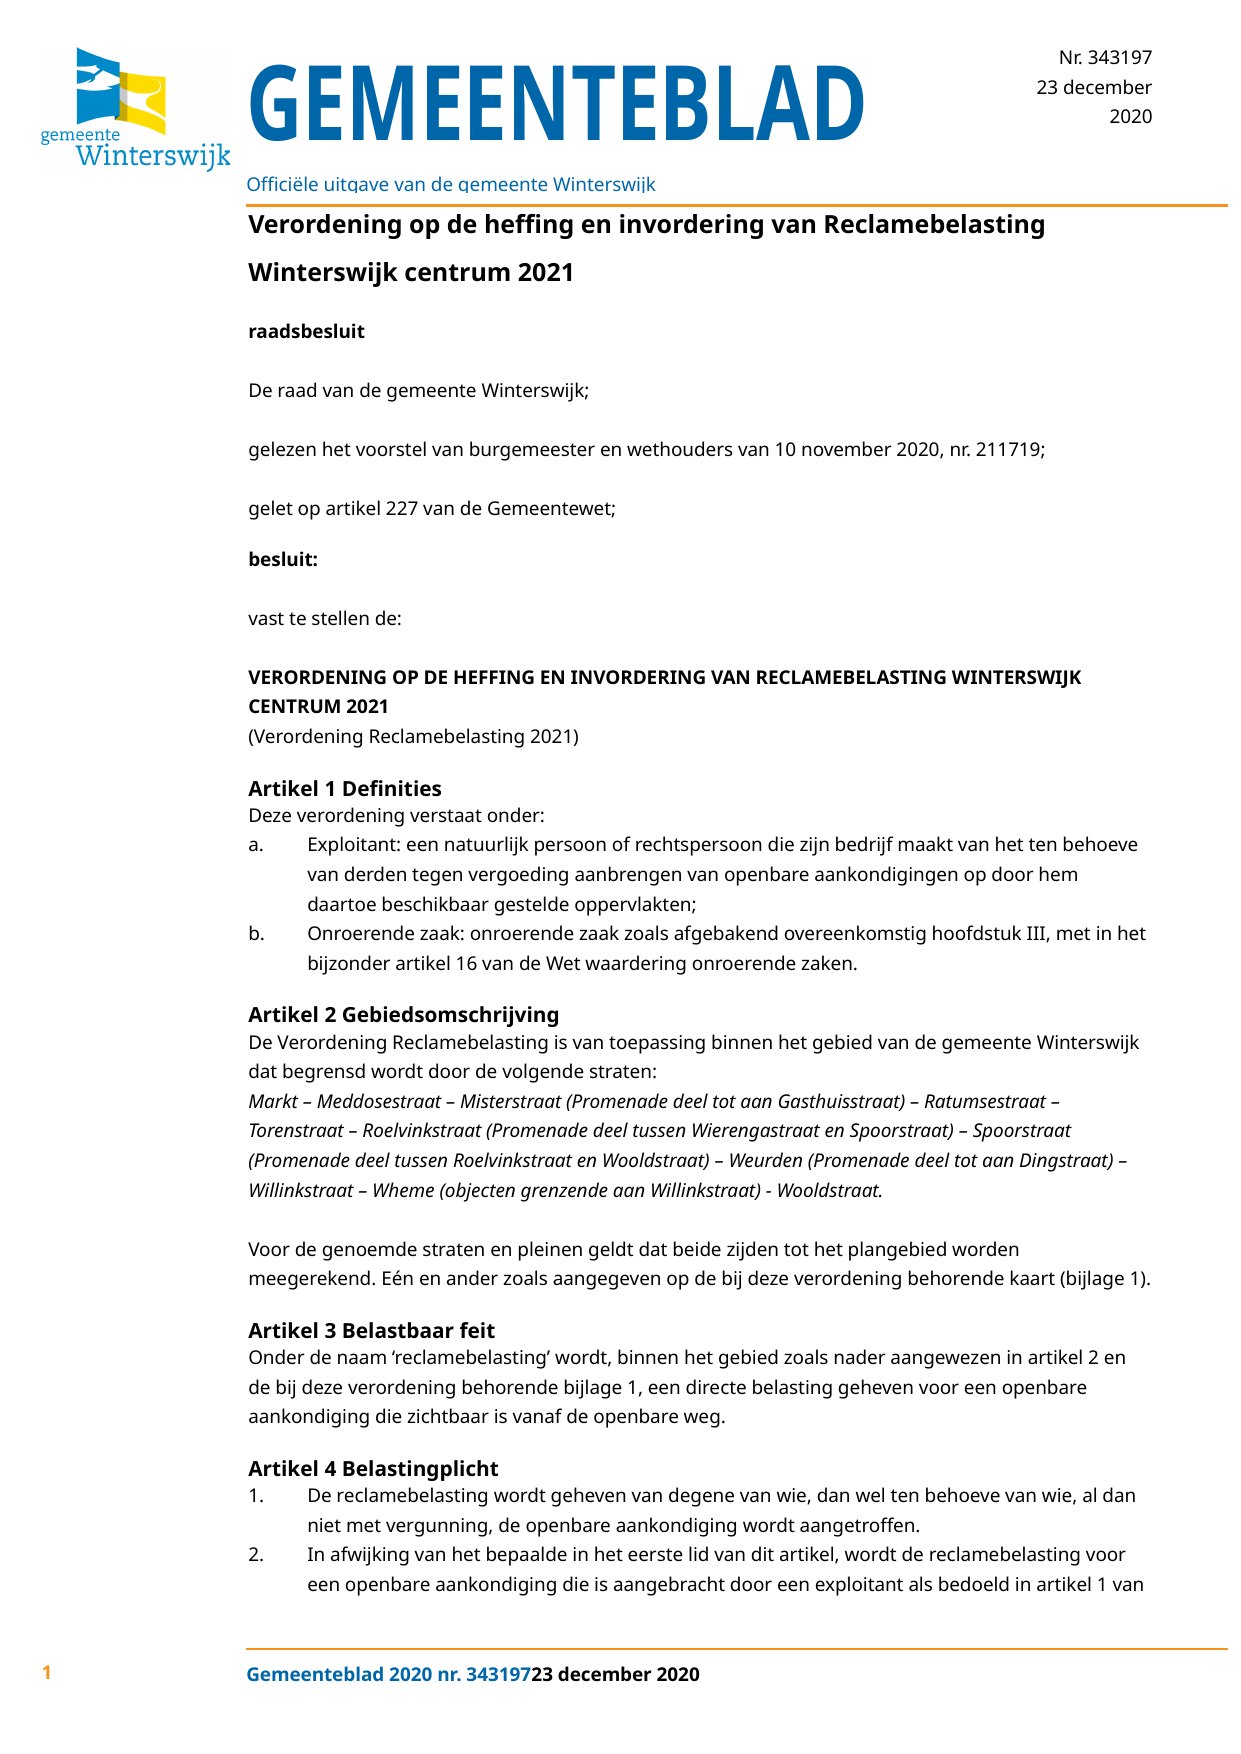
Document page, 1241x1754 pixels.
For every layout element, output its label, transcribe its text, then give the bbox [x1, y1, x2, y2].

text raadsbesluit [248, 318, 1152, 344]
text gelezen het voorstel van burgemeester en wethouders van 10 november 2020, nr. 211719; [248, 436, 1152, 462]
list Exploitant: een natuurlijk persoon of rechtspersoon die zijn bedrijf maakt van het ten behoeve van derden tegen vergoeding aanbrengen van openbare aankondigingen op door hem daartoe beschikbaar gestelde oppervlakten; [248, 832, 1152, 917]
text De Verordening Reclamebelasting is van toepassing binnen het gebied van de gemeente Winterswijk dat begrensd wordt door de volgende straten: [248, 1029, 1152, 1084]
picture [41, 47, 231, 172]
text vast te stellen de: [248, 605, 1152, 631]
text VERORDENING OP DE HEFFING EN INVORDERING VAN RECLAMEBELASTING WINTERSWIJK CENTRUM 2021 [248, 664, 1152, 719]
text Artikel 3 Belastbaar feit [248, 1316, 1152, 1344]
text Onder de naam ‘reclamebelasting’ wordt, binnen het gebied zoals nader aangewezen in artikel 2 en de bij deze verordening behorende bijlage 1, een directe belasting geheven voor een openbare aankondiging die zichtbaar is vanaf de openbare weg. [248, 1344, 1152, 1429]
text Markt – Meddosestraat – Misterstraat (Promenade deel tot aan Gasthuisstraat) – Ratumsestraat – Torenstraat – Roelvinkstraat (Promenade deel tussen Wierengastraat en Spoorstraat) – Spoorstraat (Promenade deel tussen Roelvinkstraat en Wooldstraat) – Weurden (Promenade deel tot aan Dingstraat) – Willinkstraat – Wheme (objecten grenzende aan Willinkstraat) - Wooldstraat. [248, 1088, 1152, 1202]
text Artikel 2 Gebiedsomschrijving [248, 1000, 1152, 1029]
text Artikel 1 Definities [248, 774, 1152, 802]
text Deze verordening verstaat onder: [248, 802, 1152, 828]
list De reclamebelasting wordt geheven van degene van wie, dan wel ten behoeve van wie, al dan niet met vergunning, de openbare aankondiging wordt aangetroffen. [248, 1482, 1152, 1538]
text Verordening op de heffing en invordering van Reclamebelasting Winterswijk centrum 2021 [248, 207, 1152, 288]
text Artikel 4 Belastingplicht [248, 1454, 1152, 1482]
picture [225, 153, 231, 162]
text Voor de genoemde straten en pleinen geldt dat beide zijden tot het plangebied worden meegerekend. Eén en ander zoals aangegeven op de bij deze verordening behorende kaart (bijlage 1). [248, 1236, 1152, 1291]
text gelet op artikel 227 van de Gemeentewet; [248, 495, 1152, 521]
list Onroerende zaak: onroerende zaak zoals afgebakend overeenkomstig hoofdstuk III, met in het bijzonder artikel 16 van de Wet waardering onroerende zaken. [248, 920, 1152, 976]
text (Verordening Reclamebelasting 2021) [248, 723, 1152, 749]
text De raad van de gemeente Winterswijk; [248, 377, 1152, 403]
text besluit: [248, 546, 1152, 571]
list In afwijking van het bepaalde in het eerste lid van dit artikel, wordt de reclamebelasting voor een openbare aankondiging die is aangebracht door een exploitant als bedoeld in artikel 1 van [248, 1542, 1152, 1597]
